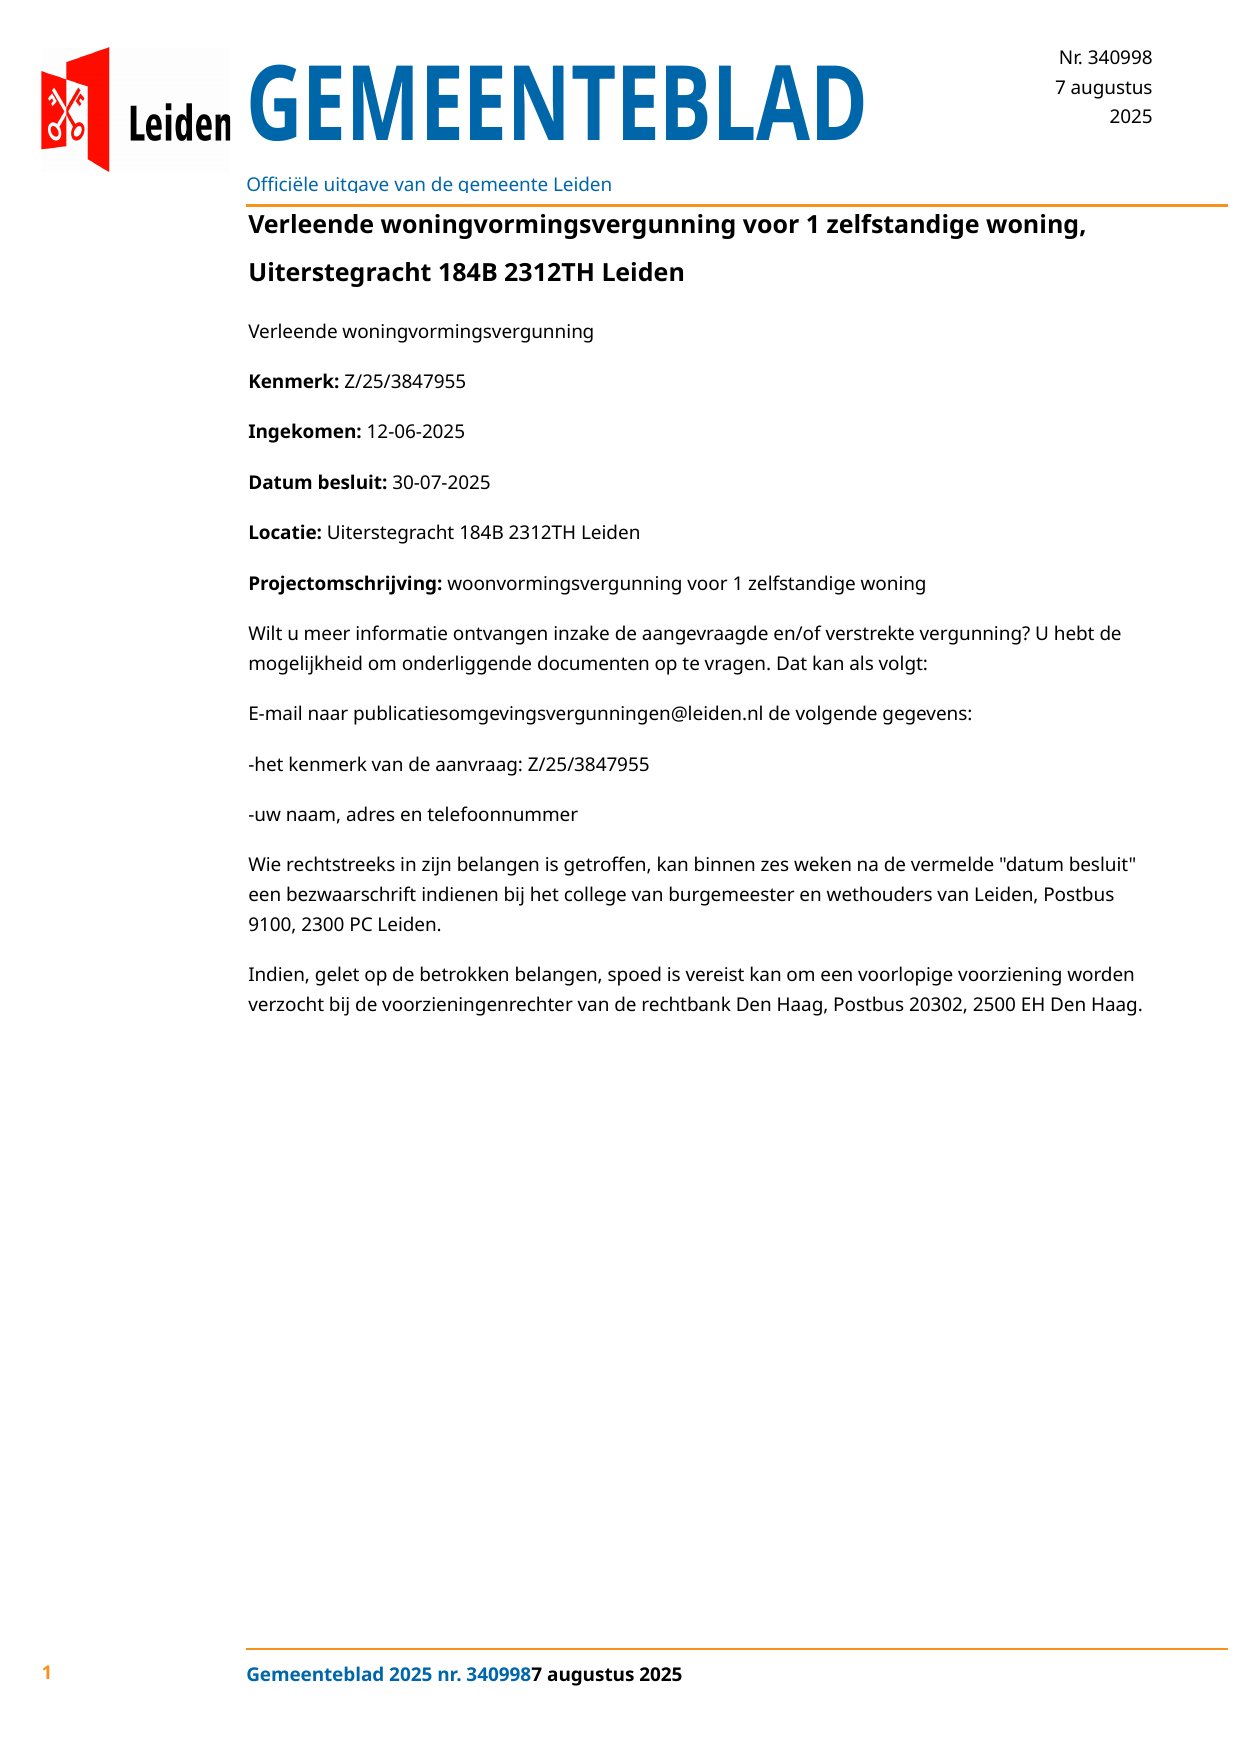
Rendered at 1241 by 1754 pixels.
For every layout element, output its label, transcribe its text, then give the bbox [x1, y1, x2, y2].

text Verleende woningvormingsvergunning voor 1 zelfstandige woning, Uiterstegracht 184B 2312TH Leiden [248, 207, 1152, 288]
text Ingekomen: 12-06-2025 [248, 419, 1152, 444]
text Verleende woningvormingsvergunning [248, 318, 1152, 344]
text Wie rechtstreeks in zijn belangen is getroffen, kan binnen zes weken na de vermelde "datum besluit" een bezwaarschrift indienen bij het college van burgemeester en wethouders van Leiden, Postbus 9100, 2300 PC Leiden. [248, 852, 1152, 937]
text Wilt u meer informatie ontvangen inzake de aangevraagde en/of verstrekte vergunning? U hebt de mogelijkheid om onderliggende documenten op te vragen. Dat kan als volgt: [248, 620, 1152, 676]
text Locatie: Uiterstegracht 184B 2312TH Leiden [248, 519, 1152, 545]
picture [41, 47, 231, 172]
text -uw naam, adres en telefoonnummer [248, 801, 1152, 827]
text Projectomschrijving: woonvormingsvergunning voor 1 zelfstandige woning [248, 570, 1152, 596]
text -het kenmerk van de aanvraag: Z/25/3847955 [248, 751, 1152, 777]
text Datum besluit: 30-07-2025 [248, 469, 1152, 495]
text Kenmerk: Z/25/3847955 [248, 368, 1152, 394]
text Indien, gelet op de betrokken belangen, spoed is vereist kan om een voorlopige voorziening worden verzocht bij de voorzieningenrechter van de rechtbank Den Haag, Postbus 20302, 2500 EH Den Haag. [248, 961, 1152, 1017]
text E-mail naar publicatiesomgevingsvergunningen@leiden.nl de volgende gegevens: [248, 700, 1152, 726]
